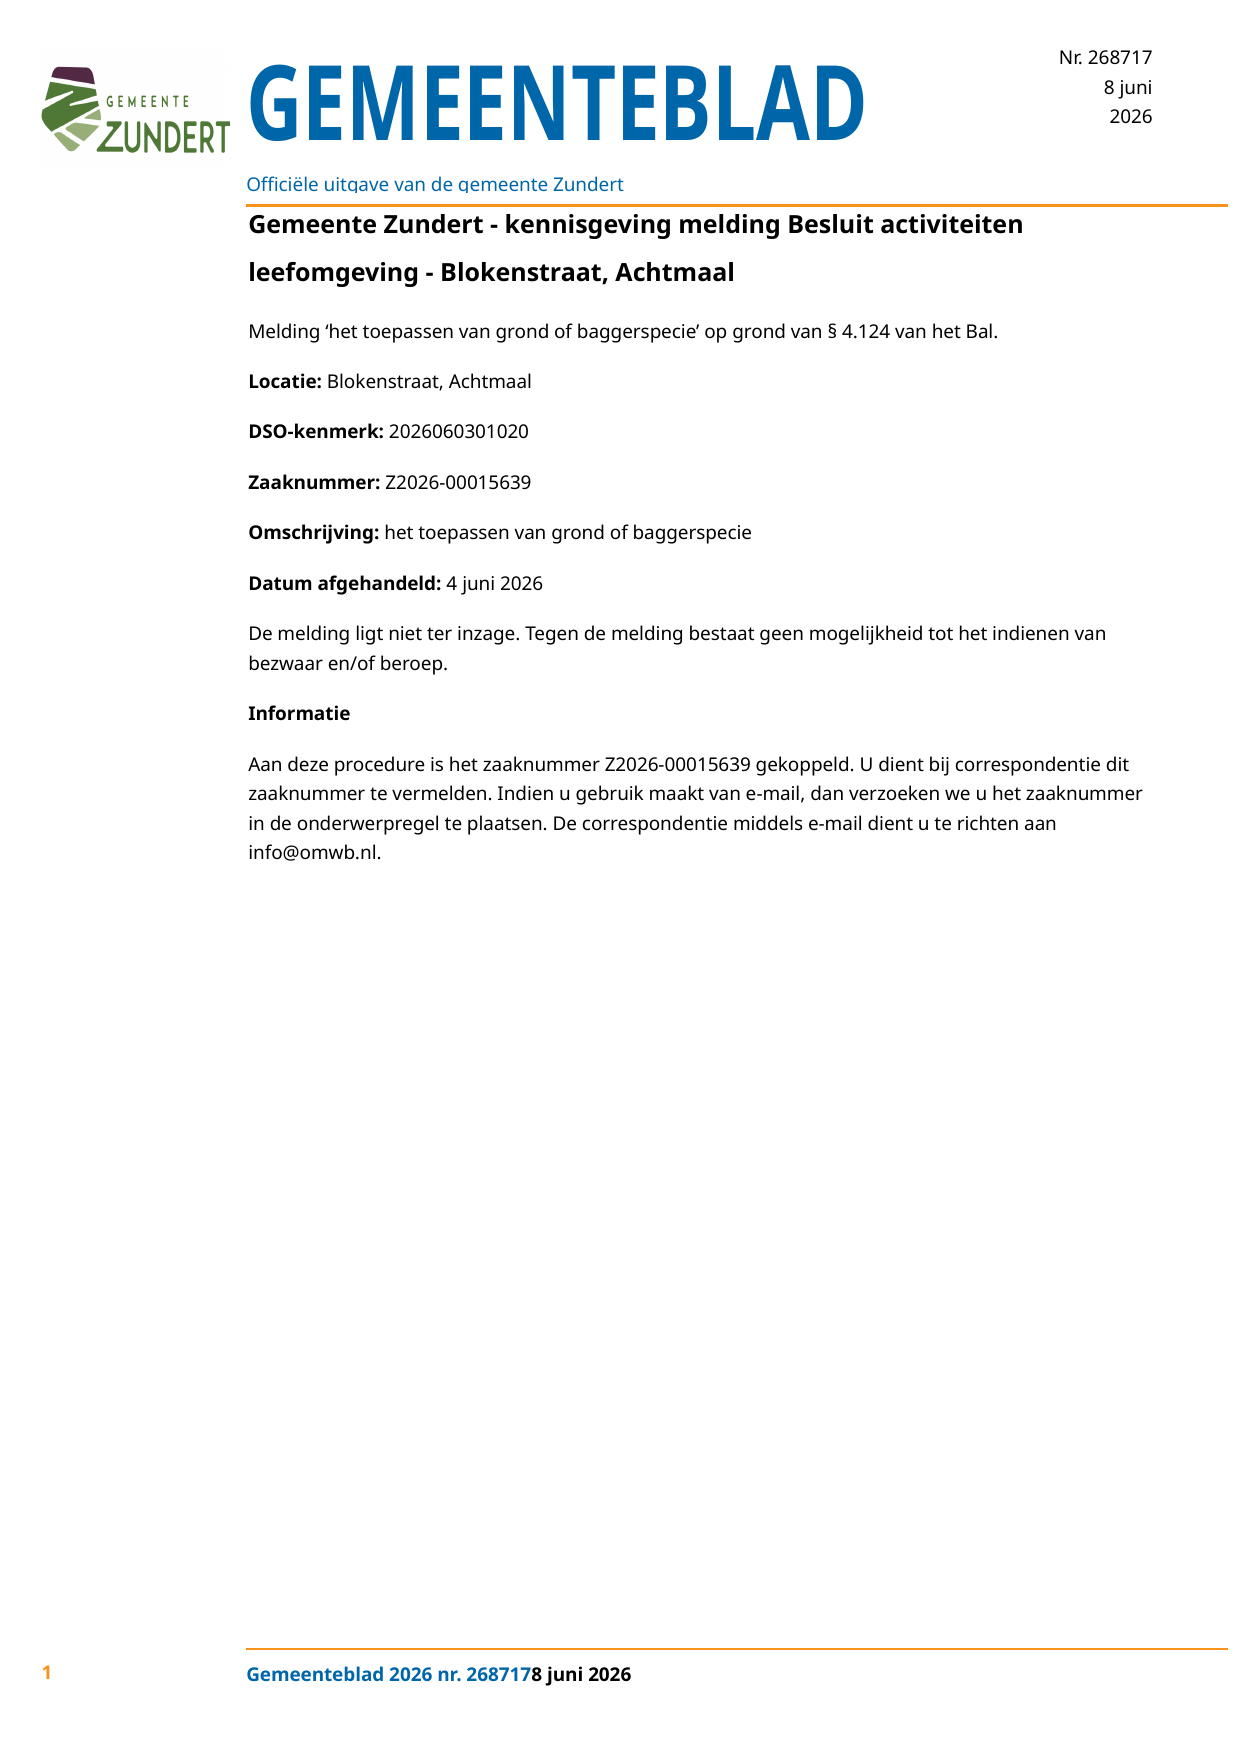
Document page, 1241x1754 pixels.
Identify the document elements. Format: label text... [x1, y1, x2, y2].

text De melding ligt niet ter inzage. Tegen de melding bestaat geen mogelijkheid tot het indienen van bezwaar en/of beroep. [248, 620, 1152, 676]
text DSO-kenmerk: 2026060301020 [248, 419, 1152, 444]
text Omschrijving: het toepassen van grond of baggerspecie [248, 519, 1152, 545]
text Informatie [248, 700, 1152, 726]
text Zaaknummer: Z2026-00015639 [248, 469, 1152, 495]
text Locatie: Blokenstraat, Achtmaal [248, 368, 1152, 394]
text Datum afgehandeld: 4 juni 2026 [248, 570, 1152, 596]
text Melding ‘het toepassen van grond of baggerspecie’ op grond van § 4.124 van het Bal. [248, 318, 1152, 344]
picture [41, 47, 231, 172]
text Aan deze procedure is het zaaknummer Z2026-00015639 gekoppeld. U dient bij correspondentie dit zaaknummer te vermelden. Indien u gebruik maakt van e-mail, dan verzoeken we u het zaaknummer in de onderwerpregel te plaatsen. De correspondentie middels e-mail dient u te richten aan info@omwb.nl. [248, 751, 1152, 865]
text Gemeente Zundert - kennisgeving melding Besluit activiteiten leefomgeving - Blokenstraat, Achtmaal [248, 207, 1152, 288]
